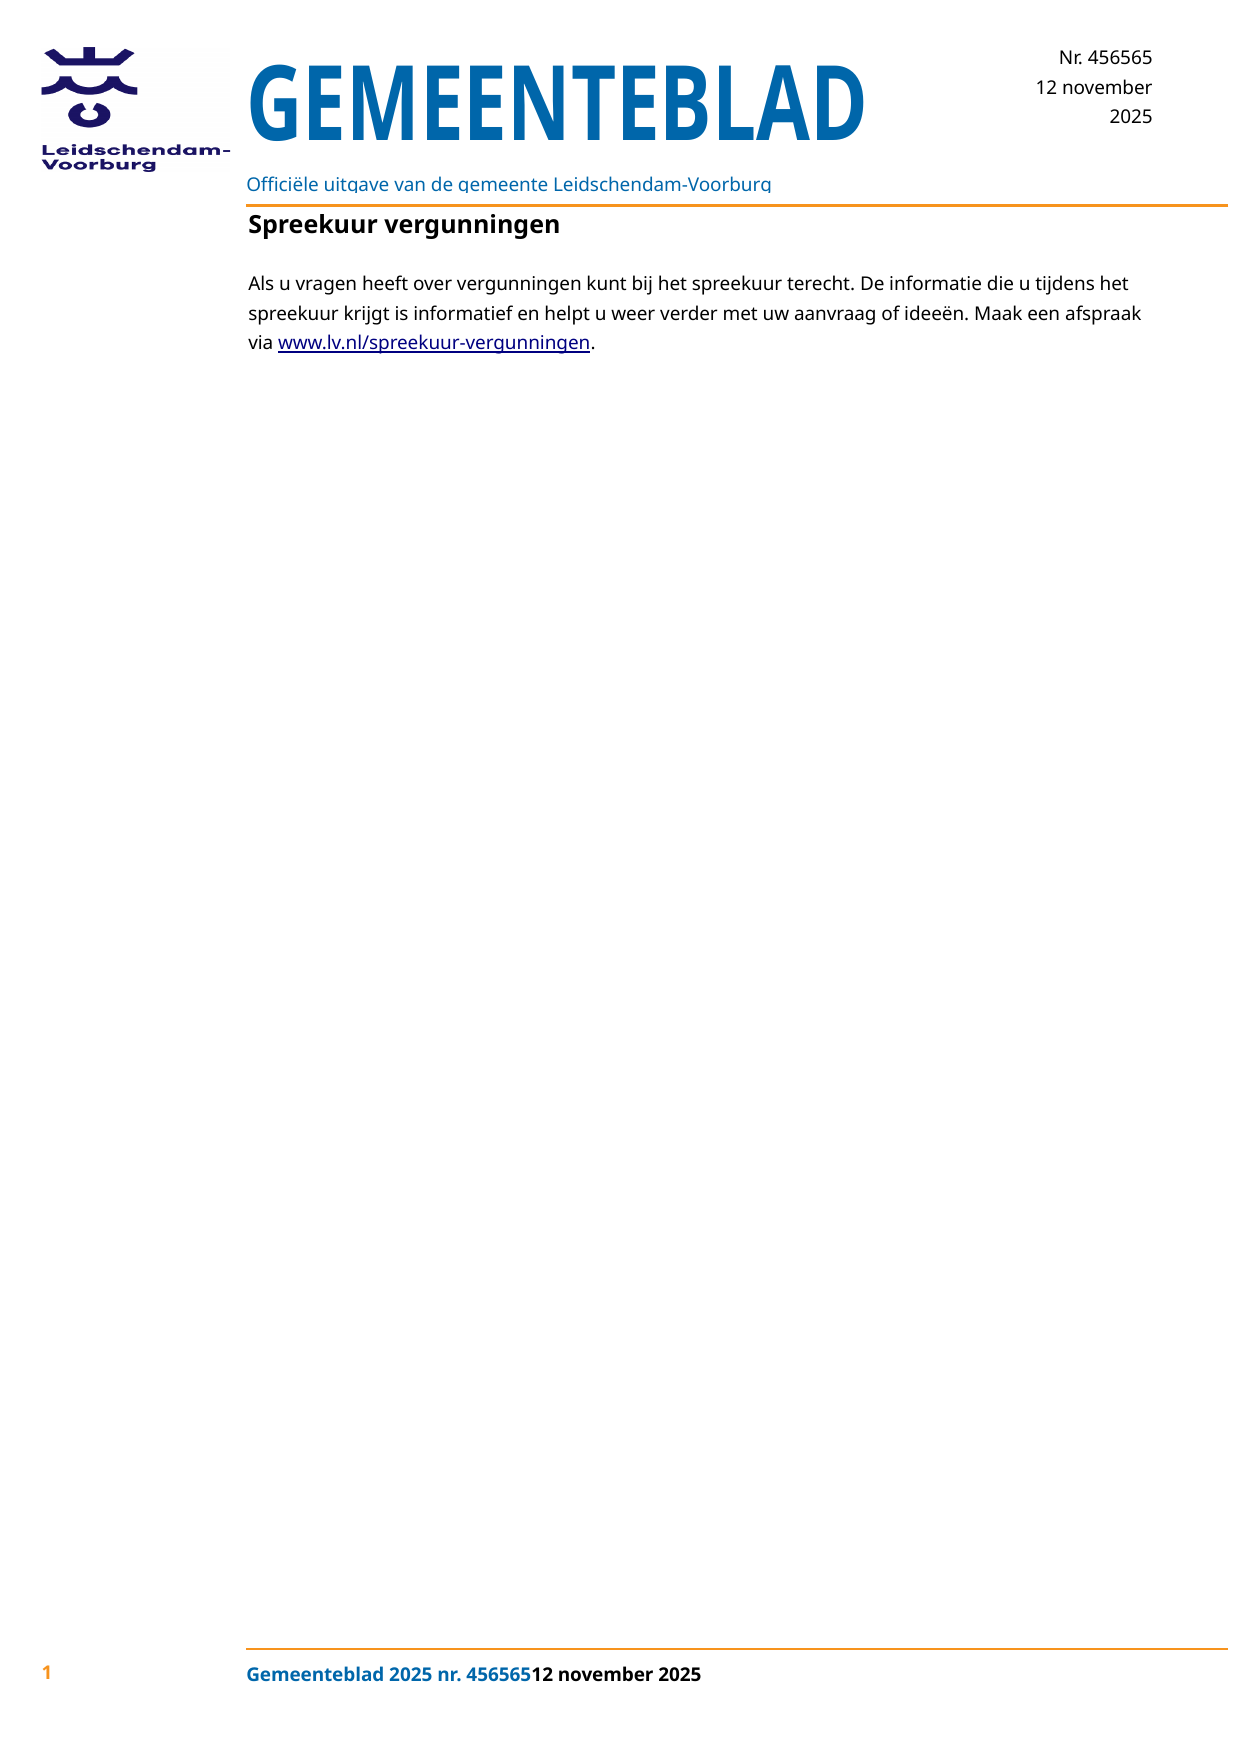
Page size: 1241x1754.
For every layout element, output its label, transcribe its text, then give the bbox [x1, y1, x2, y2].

text Spreekuur vergunningen [248, 207, 1152, 241]
text Als u vragen heeft over vergunningen kunt bij het spreekuur terecht. De informatie die u tijdens het spreekuur krijgt is informatief en helpt u weer verder met uw aanvraag of ideeën. Maak een afspraak via www.lv.nl/spreekuur-vergunningen. [248, 270, 1152, 355]
picture [41, 47, 231, 172]
